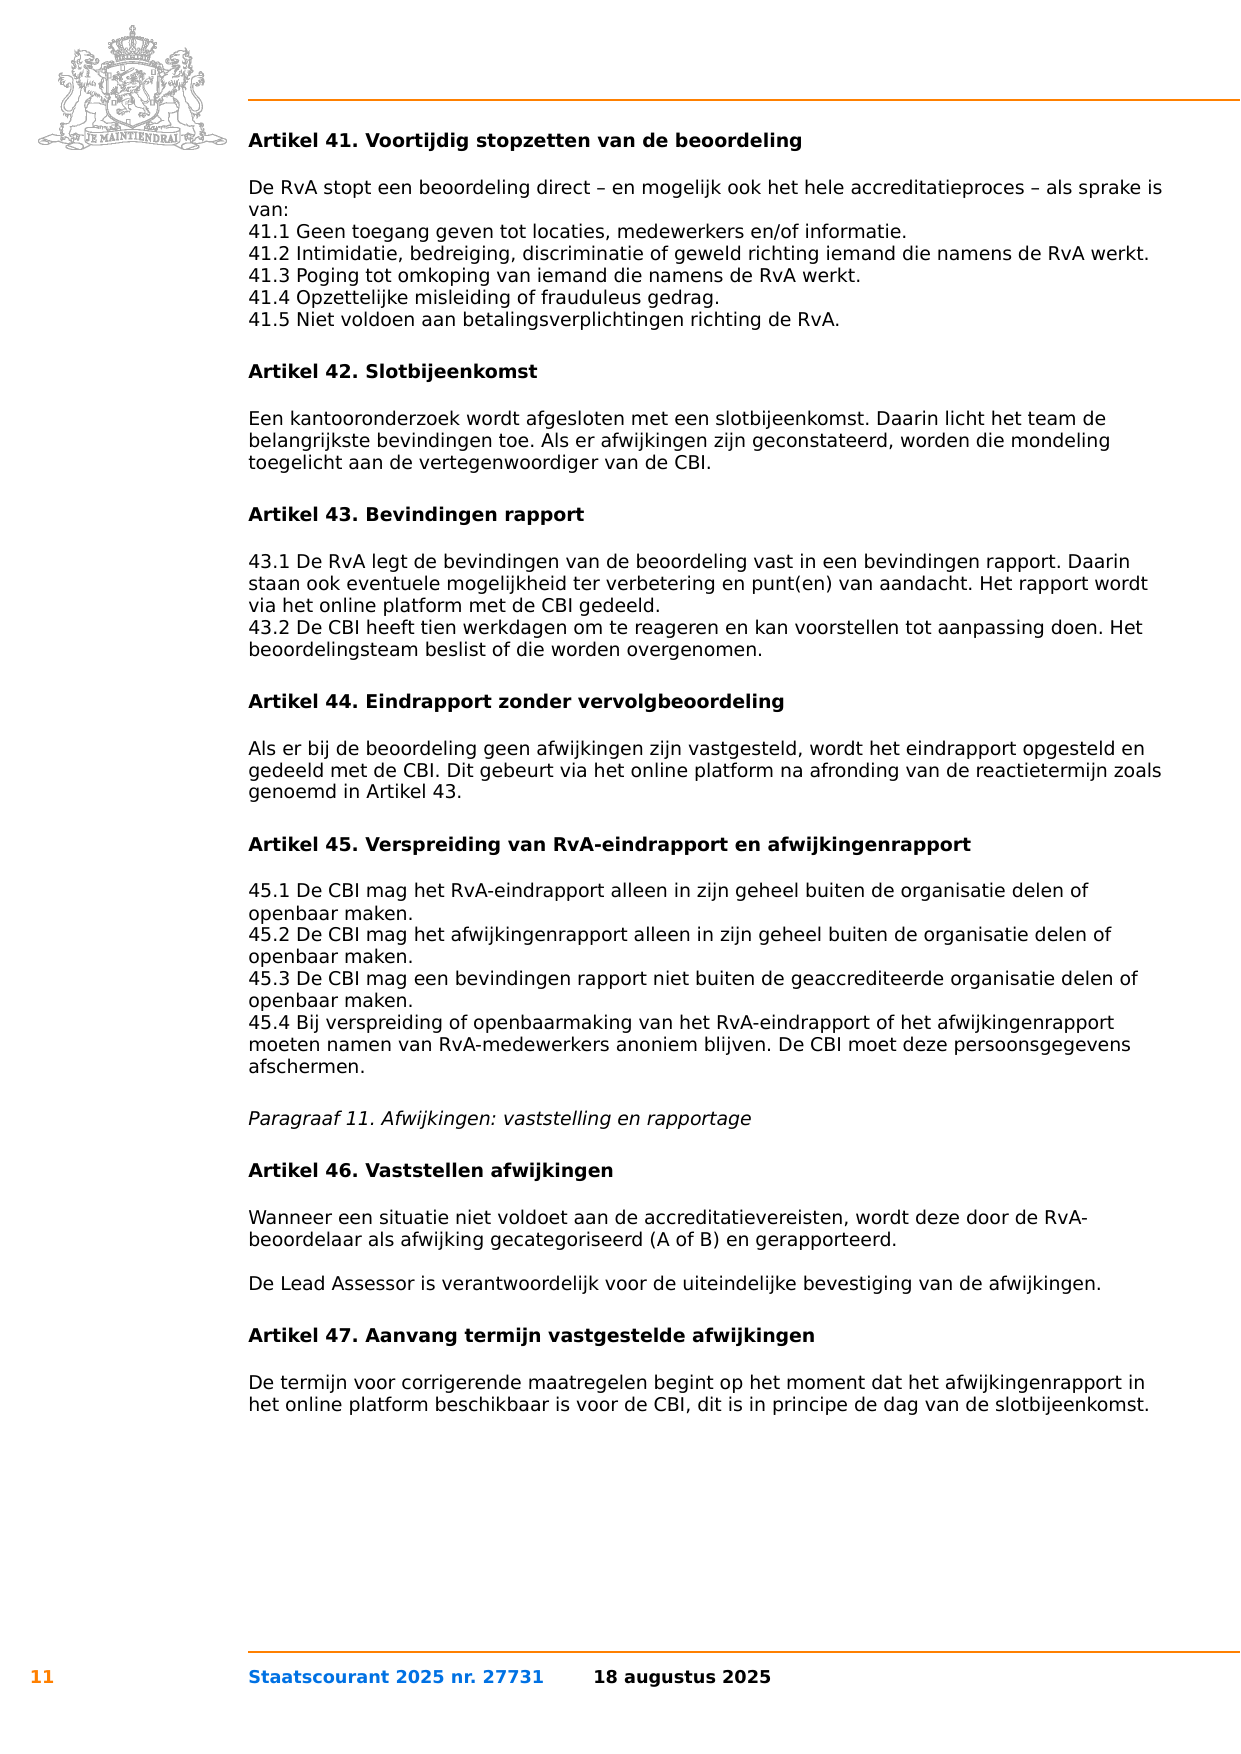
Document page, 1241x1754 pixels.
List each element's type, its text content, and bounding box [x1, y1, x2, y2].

subtitle Artikel 42. Slotbijeenkomst [248, 361, 1163, 383]
subtitle Artikel 45. Verspreiding van RvA-eindrapport en afwijkingenrapport [248, 833, 1163, 855]
text Een kantooronderzoek wordt afgesloten met een slotbijeenkomst. Daarin licht het team de belangrijkste bevindingen toe. Als er afwijkingen zijn geconstateerd, worden die mondeling toegelicht aan de vertegenwoordiger van de CBI. [248, 408, 1163, 474]
subtitle Artikel 44. Eindrapport zonder vervolgbeoordeling [248, 691, 1163, 712]
text De termijn voor corrigerende maatregelen begint op het moment dat het afwijkingenrapport in het online platform beschikbaar is voor de CBI, dit is in principe de dag van de slotbijeenkomst. [248, 1372, 1163, 1416]
text 45.4 Bij verspreiding of openbaarmaking van het RvA-eindrapport of het afwijkingenrapport moeten namen van RvA-medewerkers anoniem blijven. De CBI moet deze persoonsgegevens afschermen. [248, 1012, 1163, 1078]
subtitle Artikel 46. Vaststellen afwijkingen [248, 1160, 1163, 1182]
text 41.1 Geen toegang geven tot locaties, medewerkers en/of informatie. [248, 221, 1163, 243]
text 45.3 De CBI mag een bevindingen rapport niet buiten de geaccrediteerde organisatie delen of openbaar maken. [248, 968, 1163, 1012]
text Wanneer een situatie niet voldoet aan de accreditatievereisten, wordt deze door de RvA-beoordelaar als afwijking gecategoriseerd (A of B) en gerapporteerd. [248, 1207, 1163, 1251]
picture [38, 25, 227, 150]
subtitle Paragraaf 11. Afwijkingen: vaststelling en rapportage [248, 1108, 1163, 1130]
text Als er bij de beoordeling geen afwijkingen zijn vastgesteld, wordt het eindrapport opgesteld en gedeeld met de CBI. Dit gebeurt via het online platform na afronding van de reactietermijn zoals genoemd in Artikel 43. [248, 737, 1163, 803]
text 45.2 De CBI mag het afwijkingenrapport alleen in zijn geheel buiten de organisatie delen of openbaar maken. [248, 924, 1163, 968]
text 41.5 Niet voldoen aan betalingsverplichtingen richting de RvA. [248, 309, 1163, 331]
text 41.3 Poging tot omkoping van iemand die namens de RvA werkt. [248, 265, 1163, 287]
text 45.1 De CBI mag het RvA-eindrapport alleen in zijn geheel buiten de organisatie delen of openbaar maken. [248, 880, 1163, 924]
text 43.2 De CBI heeft tien werkdagen om te reageren en kan voorstellen tot aanpassing doen. Het beoordelingsteam beslist of die worden overgenomen. [248, 617, 1163, 661]
text De RvA stopt een beoordeling direct – en mogelijk ook het hele accreditatieproces – als sprake is van: [248, 177, 1163, 221]
text De Lead Assessor is verantwoordelijk voor de uiteindelijke bevestiging van de afwijkingen. [248, 1273, 1163, 1295]
text 41.4 Opzettelijke misleiding of frauduleus gedrag. [248, 287, 1163, 309]
subtitle Artikel 43. Bevindingen rapport [248, 504, 1163, 526]
subtitle Artikel 41. Voortijdig stopzetten van de beoordeling [248, 130, 1163, 152]
text 41.2 Intimidatie, bedreiging, discriminatie of geweld richting iemand die namens de RvA werkt. [248, 243, 1163, 265]
subtitle Artikel 47. Aanvang termijn vastgestelde afwijkingen [248, 1325, 1163, 1347]
text 43.1 De RvA legt de bevindingen van de beoordeling vast in een bevindingen rapport. Daarin staan ook eventuele mogelijkheid ter verbetering en punt(en) van aandacht. Het rapport wordt via het online platform met de CBI gedeeld. [248, 551, 1163, 617]
